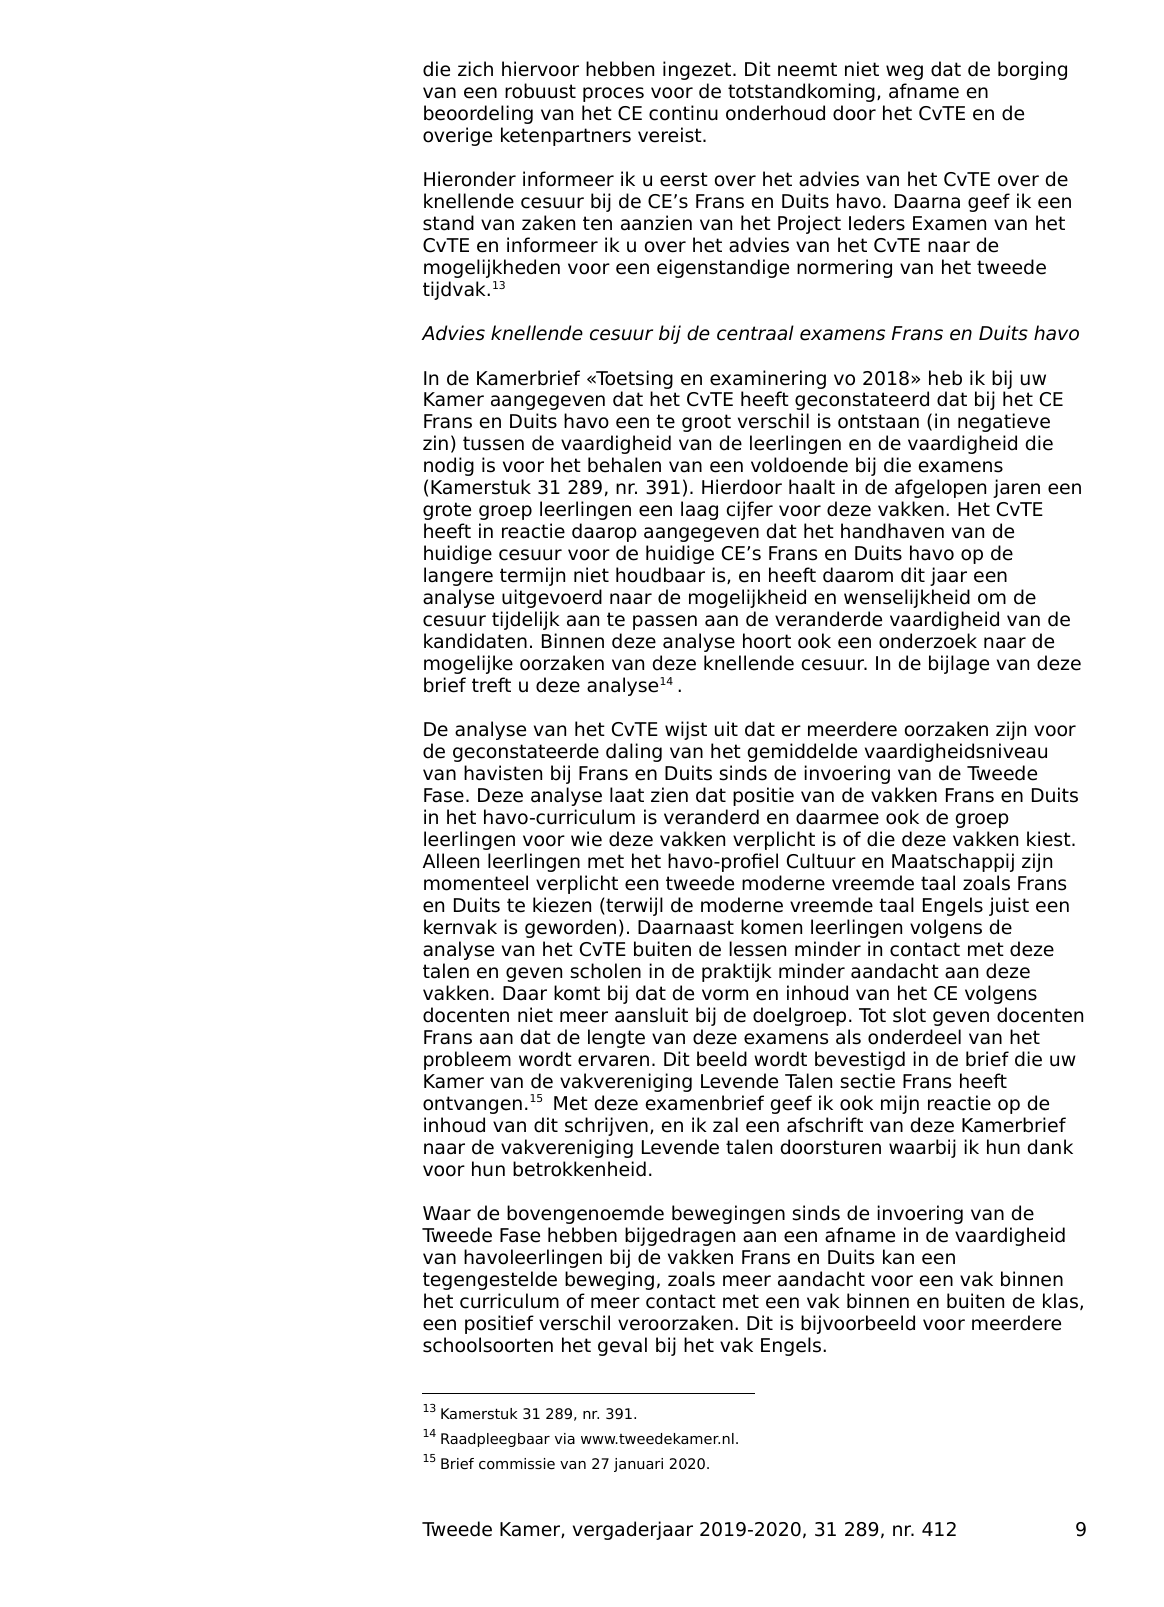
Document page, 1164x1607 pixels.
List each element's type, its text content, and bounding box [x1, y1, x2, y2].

text Brief commissie van 27 januari 2020. [422, 1452, 1087, 1474]
text Waar de bovengenoemde bewegingen sinds de invoering van de Tweede Fase hebben bijgedragen aan een afname in de vaardigheid van havoleerlingen bij de vakken Frans en Duits kan een tegengestelde beweging, zoals meer aandacht voor een vak binnen het curriculum of meer contact met een vak binnen en buiten de klas, een positief verschil veroorzaken. Dit is bijvoorbeeld voor meerdere schoolsoorten het geval bij het vak Engels. [422, 1203, 1087, 1357]
text Kamerstuk 31 289, nr. 391. [422, 1402, 1087, 1424]
subtitle Advies knellende cesuur bij de centraal examens Frans en Duits havo [422, 323, 1087, 345]
text die zich hiervoor hebben ingezet. Dit neemt niet weg dat de borging van een robuust proces voor de totstandkoming, afname en beoordeling van het CE continu onderhoud door het CvTE en de overige ketenpartners vereist. [422, 59, 1087, 147]
text Hieronder informeer ik u eerst over het advies van het CvTE over de knellende cesuur bij de CE’s Frans en Duits havo. Daarna geef ik een stand van zaken ten aanzien van het Project Ieders Examen van het CvTE en informeer ik u over het advies van het CvTE naar de mogelijkheden voor een eigenstandige normering van het tweede tijdvak. [422, 169, 1087, 301]
text De analyse van het CvTE wijst uit dat er meerdere oorzaken zijn voor de geconstateerde daling van het gemiddelde vaardigheidsniveau van havisten bij Frans en Duits sinds de invoering van de Tweede Fase. Deze analyse laat zien dat positie van de vakken Frans en Duits in het havo-curriculum is veranderd en daarmee ook de groep leerlingen voor wie deze vakken verplicht is of die deze vakken kiest. Alleen leerlingen met het havo-profiel Cultuur en Maatschappij zijn momenteel verplicht een tweede moderne vreemde taal zoals Frans en Duits te kiezen (terwijl de moderne vreemde taal Engels juist een kernvak is geworden). Daarnaast komen leerlingen volgens de analyse van het CvTE buiten de lessen minder in contact met deze talen en geven scholen in de praktijk minder aandacht aan deze vakken. Daar komt bij dat de vorm en inhoud van het CE volgens docenten niet meer aansluit bij de doelgroep. Tot slot geven docenten Frans aan dat de lengte van deze examens als onderdeel van het probleem wordt ervaren. Dit beeld wordt bevestigd in de brief die uw Kamer van de vakvereniging Levende Talen sectie Frans heeft ontvangen. Met deze examenbrief geef ik ook mijn reactie op de inhoud van dit schrijven, en ik zal een afschrift van deze Kamerbrief naar de vakvereniging Levende talen doorsturen waarbij ik hun dank voor hun betrokkenheid. [422, 719, 1087, 1181]
text Raadpleegbaar via www.tweedekamer.nl. [422, 1427, 1087, 1449]
text In de Kamerbrief «Toetsing en examinering vo 2018» heb ik bij uw Kamer aangegeven dat het CvTE heeft geconstateerd dat bij het CE Frans en Duits havo een te groot verschil is ontstaan (in negatieve zin) tussen de vaardigheid van de leerlingen en de vaardigheid die nodig is voor het behalen van een voldoende bij die examens (Kamerstuk 31 289, nr. 391). Hierdoor haalt in de afgelopen jaren een grote groep leerlingen een laag cijfer voor deze vakken. Het CvTE heeft in reactie daarop aangegeven dat het handhaven van de huidige cesuur voor de huidige CE’s Frans en Duits havo op de langere termijn niet houdbaar is, en heeft daarom dit jaar een analyse uitgevoerd naar de mogelijkheid en wenselijkheid om de cesuur tijdelijk aan te passen aan de veranderde vaardigheid van de kandidaten. Binnen deze analyse hoort ook een onderzoek naar de mogelijke oorzaken van deze knellende cesuur. In de bijlage van deze brief treft u deze analyse. [422, 367, 1087, 697]
